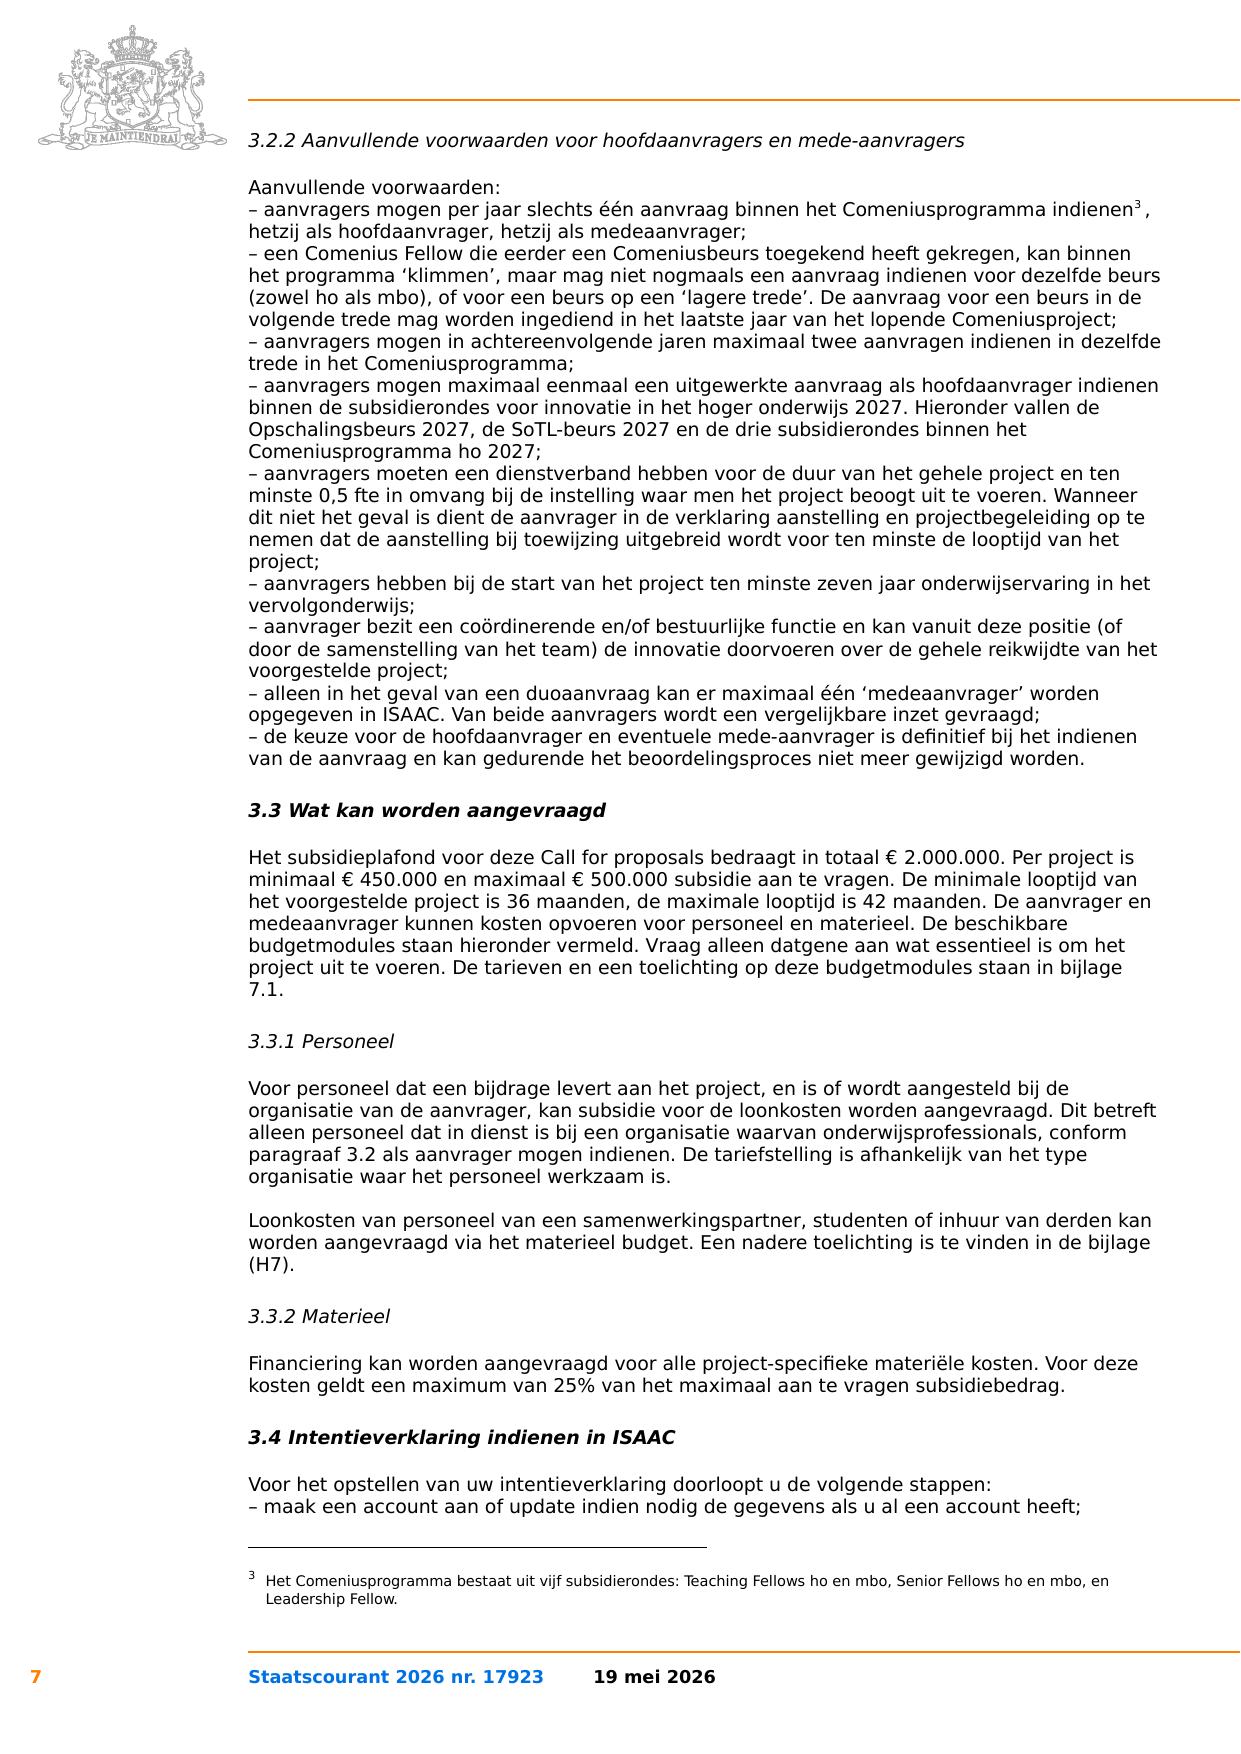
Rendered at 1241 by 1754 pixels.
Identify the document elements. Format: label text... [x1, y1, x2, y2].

text Loonkosten van personeel van een samenwerkingspartner, studenten of inhuur van derden kan worden aangevraagd via het materieel budget. Een nadere toelichting is te vinden in de bijlage (H7). [248, 1210, 1163, 1276]
subtitle 3.2.2 Aanvullende voorwaarden voor hoofdaanvragers en mede-aanvragers [248, 130, 1163, 152]
text Financiering kan worden aangevraagd voor alle project-specifieke materiële kosten. Voor deze kosten geldt een maximum van 25% van het maximaal aan te vragen subsidiebedrag. [248, 1353, 1163, 1397]
text Voor het opstellen van uw intentieverklaring doorloopt u de volgende stappen: [248, 1474, 1163, 1496]
subtitle 3.3 Wat kan worden aangevraagd [248, 800, 1163, 822]
subtitle 3.3.2 Materieel [248, 1306, 1163, 1328]
text – aanvragers mogen in achtereenvolgende jaren maximaal twee aanvragen indienen in dezelfde trede in het Comeniusprogramma; [248, 331, 1163, 375]
text – aanvragers hebben bij de start van het project ten minste zeven jaar onderwijservaring in het vervolgonderwijs; [248, 572, 1163, 616]
subtitle 3.4 Intentieverklaring indienen in ISAAC [248, 1427, 1163, 1449]
text – aanvragers mogen maximaal eenmaal een uitgewerkte aanvraag als hoofdaanvrager indienen binnen de subsidierondes voor innovatie in het hoger onderwijs 2027. Hieronder vallen de Opschalingsbeurs 2027, de SoTL-beurs 2027 en de drie subsidierondes binnen het Comeniusprogramma ho 2027; [248, 375, 1163, 463]
text – aanvragers moeten een dienstverband hebben voor de duur van het gehele project en ten minste 0,5 fte in omvang bij de instelling waar men het project beoogt uit te voeren. Wanneer dit niet het geval is dient de aanvrager in de verklaring aanstelling en projectbegeleiding op te nemen dat de aanstelling bij toewijzing uitgebreid wordt voor ten minste de looptijd van het project; [248, 463, 1163, 572]
text – maak een account aan of update indien nodig de gegevens als u al een account heeft; [248, 1496, 1163, 1518]
text Voor personeel dat een bijdrage levert aan het project, en is of wordt aangesteld bij de organisatie van de aanvrager, kan subsidie voor de loonkosten worden aangevraagd. Dit betreft alleen personeel dat in dienst is bij een organisatie waarvan onderwijsprofessionals, conform paragraaf 3.2 als aanvrager mogen indienen. De tariefstelling is afhankelijk van het type organisatie waar het personeel werkzaam is. [248, 1078, 1163, 1188]
text Aanvullende voorwaarden: [248, 177, 1163, 199]
text – aanvrager bezit een coördinerende en/of bestuurlijke functie en kan vanuit deze positie (of door de samenstelling van het team) de innovatie doorvoeren over de gehele reikwijdte van het voorgestelde project; [248, 616, 1163, 682]
picture [38, 25, 227, 150]
subtitle 3.3.1 Personeel [248, 1031, 1163, 1053]
text Het subsidieplafond voor deze Call for proposals bedraagt in totaal € 2.000.000. Per project is minimaal € 450.000 en maximaal € 500.000 subsidie aan te vragen. De minimale looptijd van het voorgestelde project is 36 maanden, de maximale looptijd is 42 maanden. De aanvrager en medeaanvrager kunnen kosten opvoeren voor personeel en materieel. De beschikbare budgetmodules staan hieronder vermeld. Vraag alleen datgene aan wat essentieel is om het project uit te voeren. De tarieven en een toelichting op deze budgetmodules staan in bijlage 7.1. [248, 847, 1163, 1001]
text – aanvragers mogen per jaar slechts één aanvraag binnen het Comeniusprogramma indienen, hetzij als hoofdaanvrager, hetzij als medeaanvrager; [248, 199, 1163, 243]
text – een Comenius Fellow die eerder een Comeniusbeurs toegekend heeft gekregen, kan binnen het programma ‘klimmen’, maar mag niet nogmaals een aanvraag indienen voor dezelfde beurs (zowel ho als mbo), of voor een beurs op een ‘lagere trede’. De aanvraag voor een beurs in de volgende trede mag worden ingediend in het laatste jaar van het lopende Comeniusproject; [248, 243, 1163, 331]
text – de keuze voor de hoofdaanvrager en eventuele mede-aanvrager is definitief bij het indienen van de aanvraag en kan gedurende het beoordelingsproces niet meer gewijzigd worden. [248, 726, 1163, 770]
text – alleen in het geval van een duoaanvraag kan er maximaal één ‘medeaanvrager’ worden opgegeven in ISAAC. Van beide aanvragers wordt een vergelijkbare inzet gevraagd; [248, 682, 1163, 726]
text Het Comeniusprogramma bestaat uit vijf subsidierondes: Teaching Fellows ho en mbo, Senior Fellows ho en mbo, en Leadership Fellow. [248, 1569, 1163, 1608]
